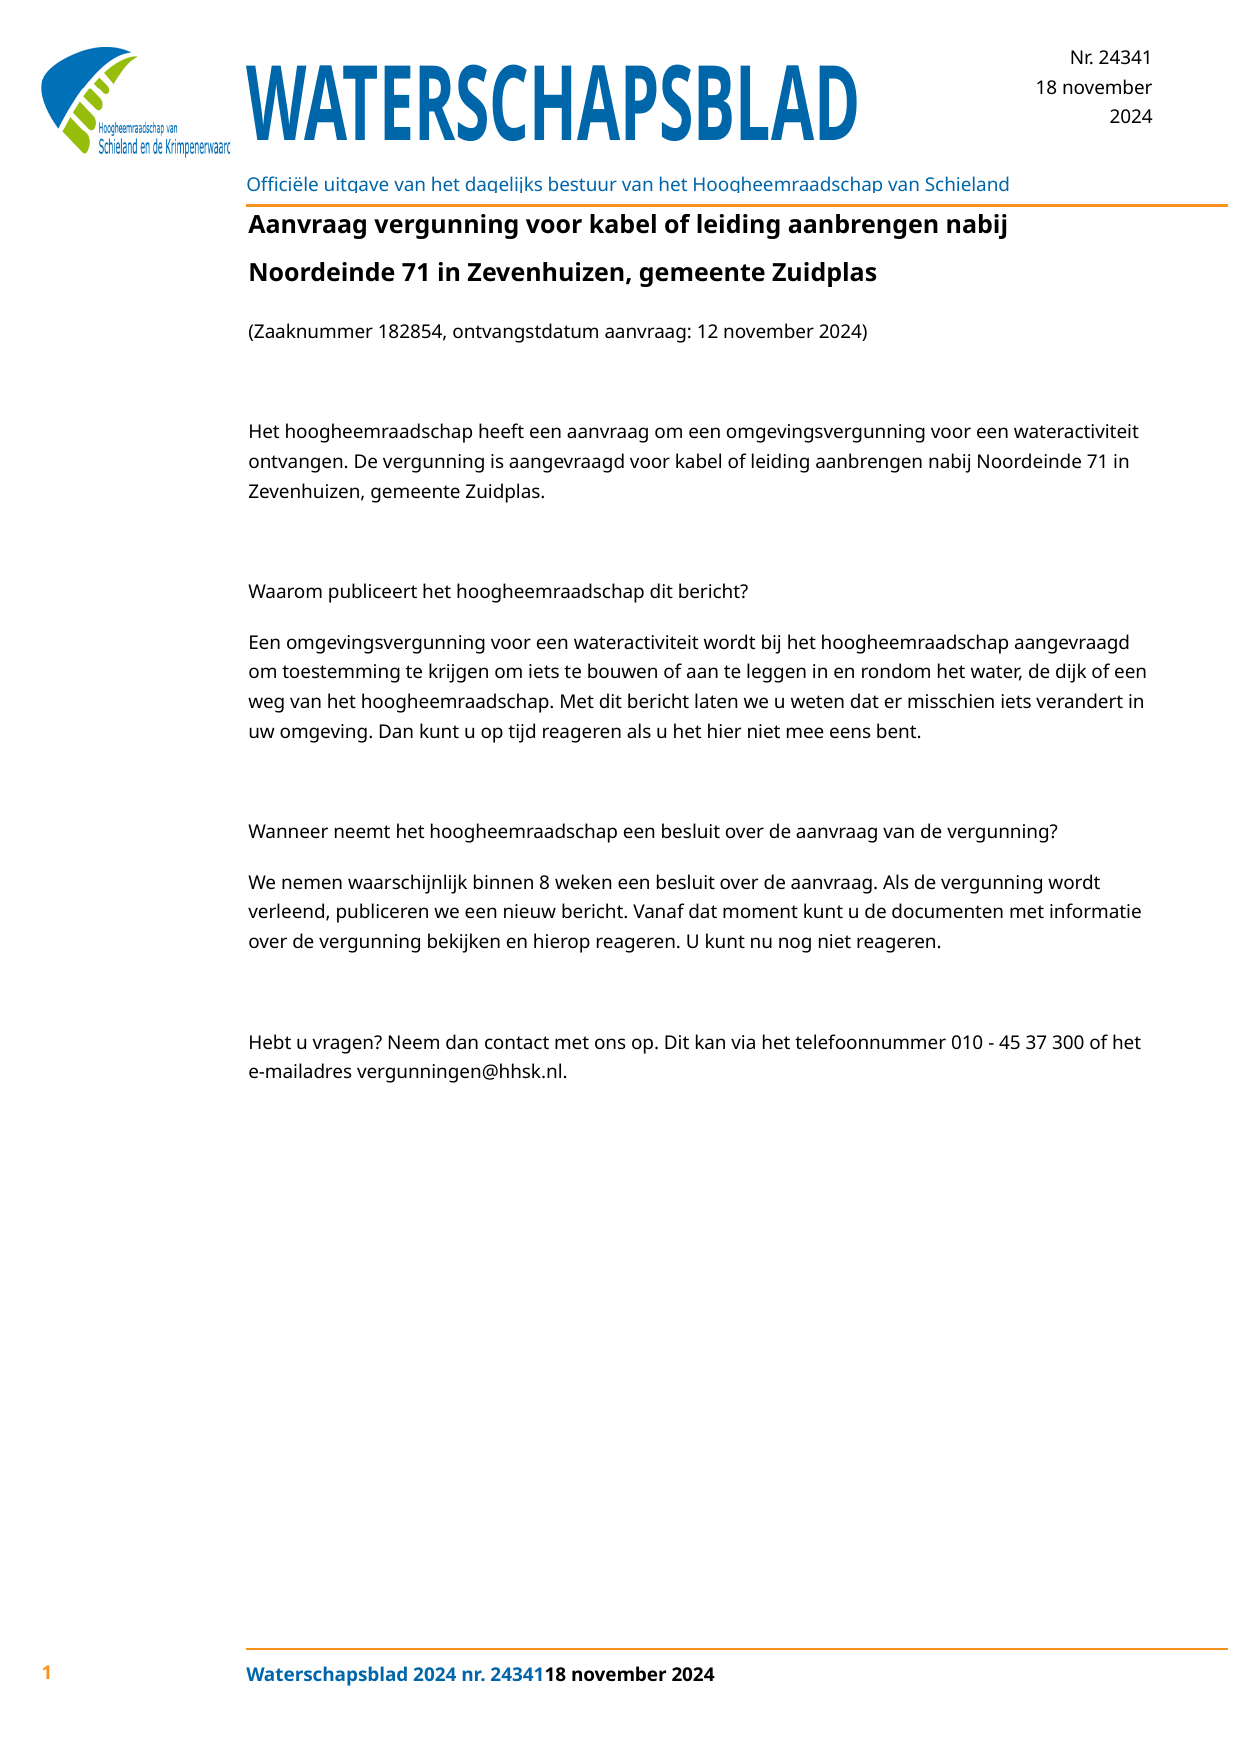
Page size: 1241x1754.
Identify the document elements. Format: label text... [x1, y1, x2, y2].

text (Zaaknummer 182854, ontvangstdatum aanvraag: 12 november 2024) [248, 318, 1152, 344]
text Waarom publiceert het hoogheemraadschap dit bericht? [248, 579, 1152, 604]
text Hebt u vragen? Neem dan contact met ons op. Dit kan via het telefoonnummer 010 - 45 37 300 of het e-mailadres vergunningen@hhsk.nl. [248, 1029, 1152, 1084]
text We nemen waarschijnlijk binnen 8 weken een besluit over de aanvraag. Als de vergunning wordt verleend, publiceren we een nieuw bericht. Vanaf dat moment kunt u de documenten met informatie over de vergunning bekijken en hierop reageren. U kunt nu nog niet reageren. [248, 869, 1152, 954]
text Het hoogheemraadschap heeft een aanvraag om een omgevingsvergunning voor een wateractiviteit ontvangen. De vergunning is aangevraagd voor kabel of leiding aanbrengen nabij Noordeinde 71 in Zevenhuizen, gemeente Zuidplas. [248, 419, 1152, 504]
text Een omgevingsvergunning voor een wateractiviteit wordt bij het hoogheemraadschap aangevraagd om toestemming te krijgen om iets te bouwen of aan te leggen in en rondom het water, de dijk of een weg van het hoogheemraadschap. Met dit bericht laten we u weten dat er misschien iets verandert in uw omgeving. Dan kunt u op tijd reageren als u het hier niet mee eens bent. [248, 629, 1152, 744]
picture [41, 47, 231, 172]
text Aanvraag vergunning voor kabel of leiding aanbrengen nabij Noordeinde 71 in Zevenhuizen, gemeente Zuidplas [248, 207, 1152, 288]
text Wanneer neemt het hoogheemraadschap een besluit over de aanvraag van de vergunning? [248, 819, 1152, 844]
